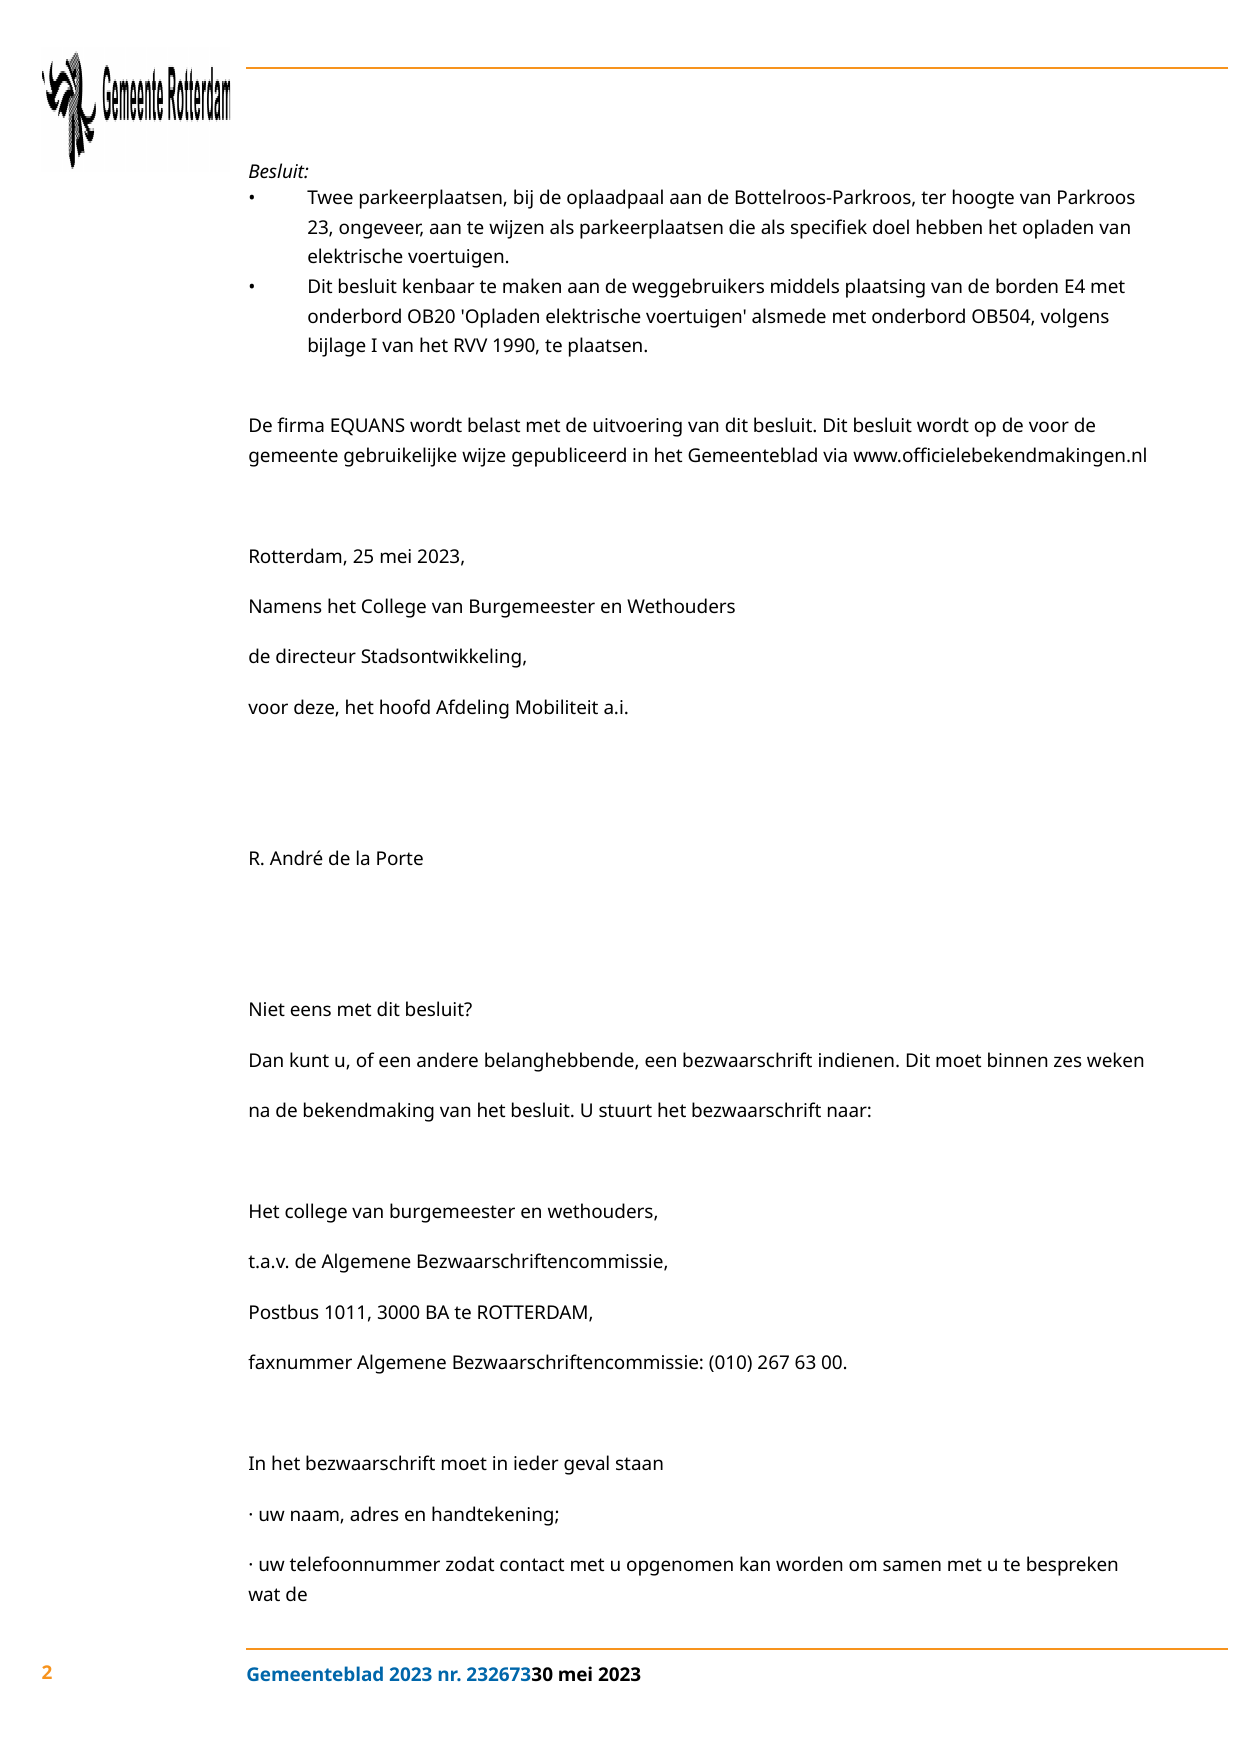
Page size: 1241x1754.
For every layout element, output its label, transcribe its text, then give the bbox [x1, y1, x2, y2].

text In het bezwaarschrift moet in ieder geval staan [248, 1450, 1152, 1476]
text Namens het College van Burgemeester en Wethouders [248, 593, 1152, 619]
text Het college van burgemeester en wethouders, [248, 1198, 1152, 1224]
text Rotterdam, 25 mei 2023, [248, 543, 1152, 568]
text Niet eens met dit besluit? [248, 997, 1152, 1022]
text de directeur Stadsontwikkeling, [248, 644, 1152, 669]
list Dit besluit kenbaar te maken aan de weggebruikers middels plaatsing van de borden E4 met onderbord OB20 'Opladen elektrische voertuigen' alsmede met onderbord OB504, volgens bijlage I van het RVV 1990, te plaatsen. [248, 273, 1152, 358]
text Dan kunt u, of een andere belanghebbende, een bezwaarschrift indienen. Dit moet binnen zes weken [248, 1047, 1152, 1073]
text · uw naam, adres en handtekening; [248, 1501, 1152, 1526]
text voor deze, het hoofd Afdeling Mobiliteit a.i. [248, 694, 1152, 720]
text · uw telefoonnummer zodat contact met u opgenomen kan worden om samen met u te bespreken wat de [248, 1551, 1152, 1606]
text De firma EQUANS wordt belast met de uitvoering van dit besluit. Dit besluit wordt op de voor de gemeente gebruikelijke wijze gepubliceerd in het Gemeenteblad via www.officielebekendmakingen.nl [248, 412, 1152, 468]
text Postbus 1011, 3000 BA te ROTTERDAM, [248, 1299, 1152, 1325]
picture [41, 47, 231, 172]
text t.a.v. de Algemene Bezwaarschriftencommissie, [248, 1249, 1152, 1274]
text R. André de la Porte [248, 845, 1152, 871]
text faxnummer Algemene Bezwaarschriftencommissie: (010) 267 63 00. [248, 1349, 1152, 1375]
list Twee parkeerplaatsen, bij de oplaadpaal aan de Bottelroos-Parkroos, ter hoogte van Parkroos 23, ongeveer, aan te wijzen als parkeerplaatsen die als specifiek doel hebben het opladen van elektrische voertuigen. [248, 184, 1152, 269]
text na de bekendmaking van het besluit. U stuurt het bezwaarschrift naar: [248, 1097, 1152, 1123]
text Besluit: [248, 159, 1152, 184]
